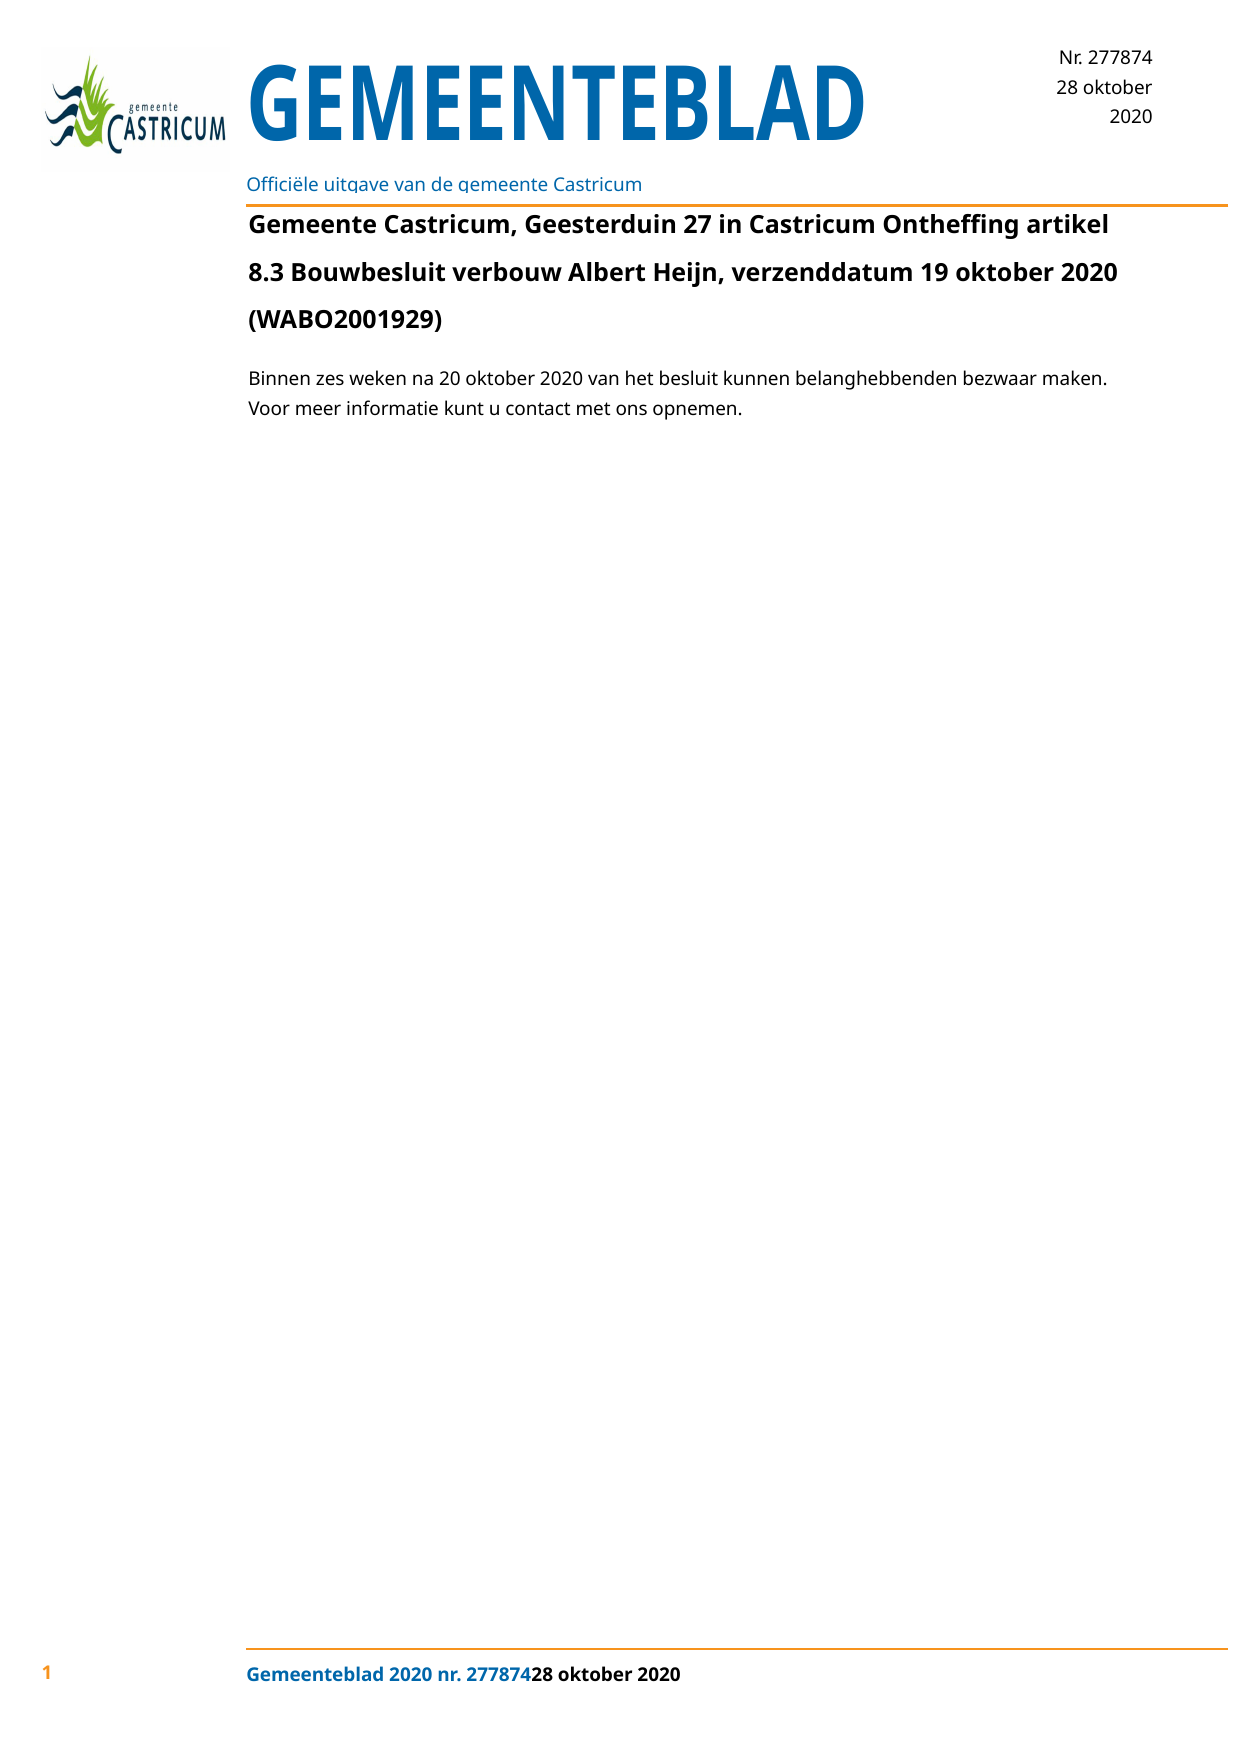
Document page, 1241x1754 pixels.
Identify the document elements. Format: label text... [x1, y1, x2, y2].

picture [41, 47, 231, 172]
text Gemeente Castricum, Geesterduin 27 in Castricum Ontheffing artikel 8.3 Bouwbesluit verbouw Albert Heijn, verzenddatum 19 oktober 2020 (WABO2001929) [248, 207, 1152, 336]
text Binnen zes weken na 20 oktober 2020 van het besluit kunnen belanghebbenden bezwaar maken. Voor meer informatie kunt u contact met ons opnemen. [248, 366, 1152, 421]
